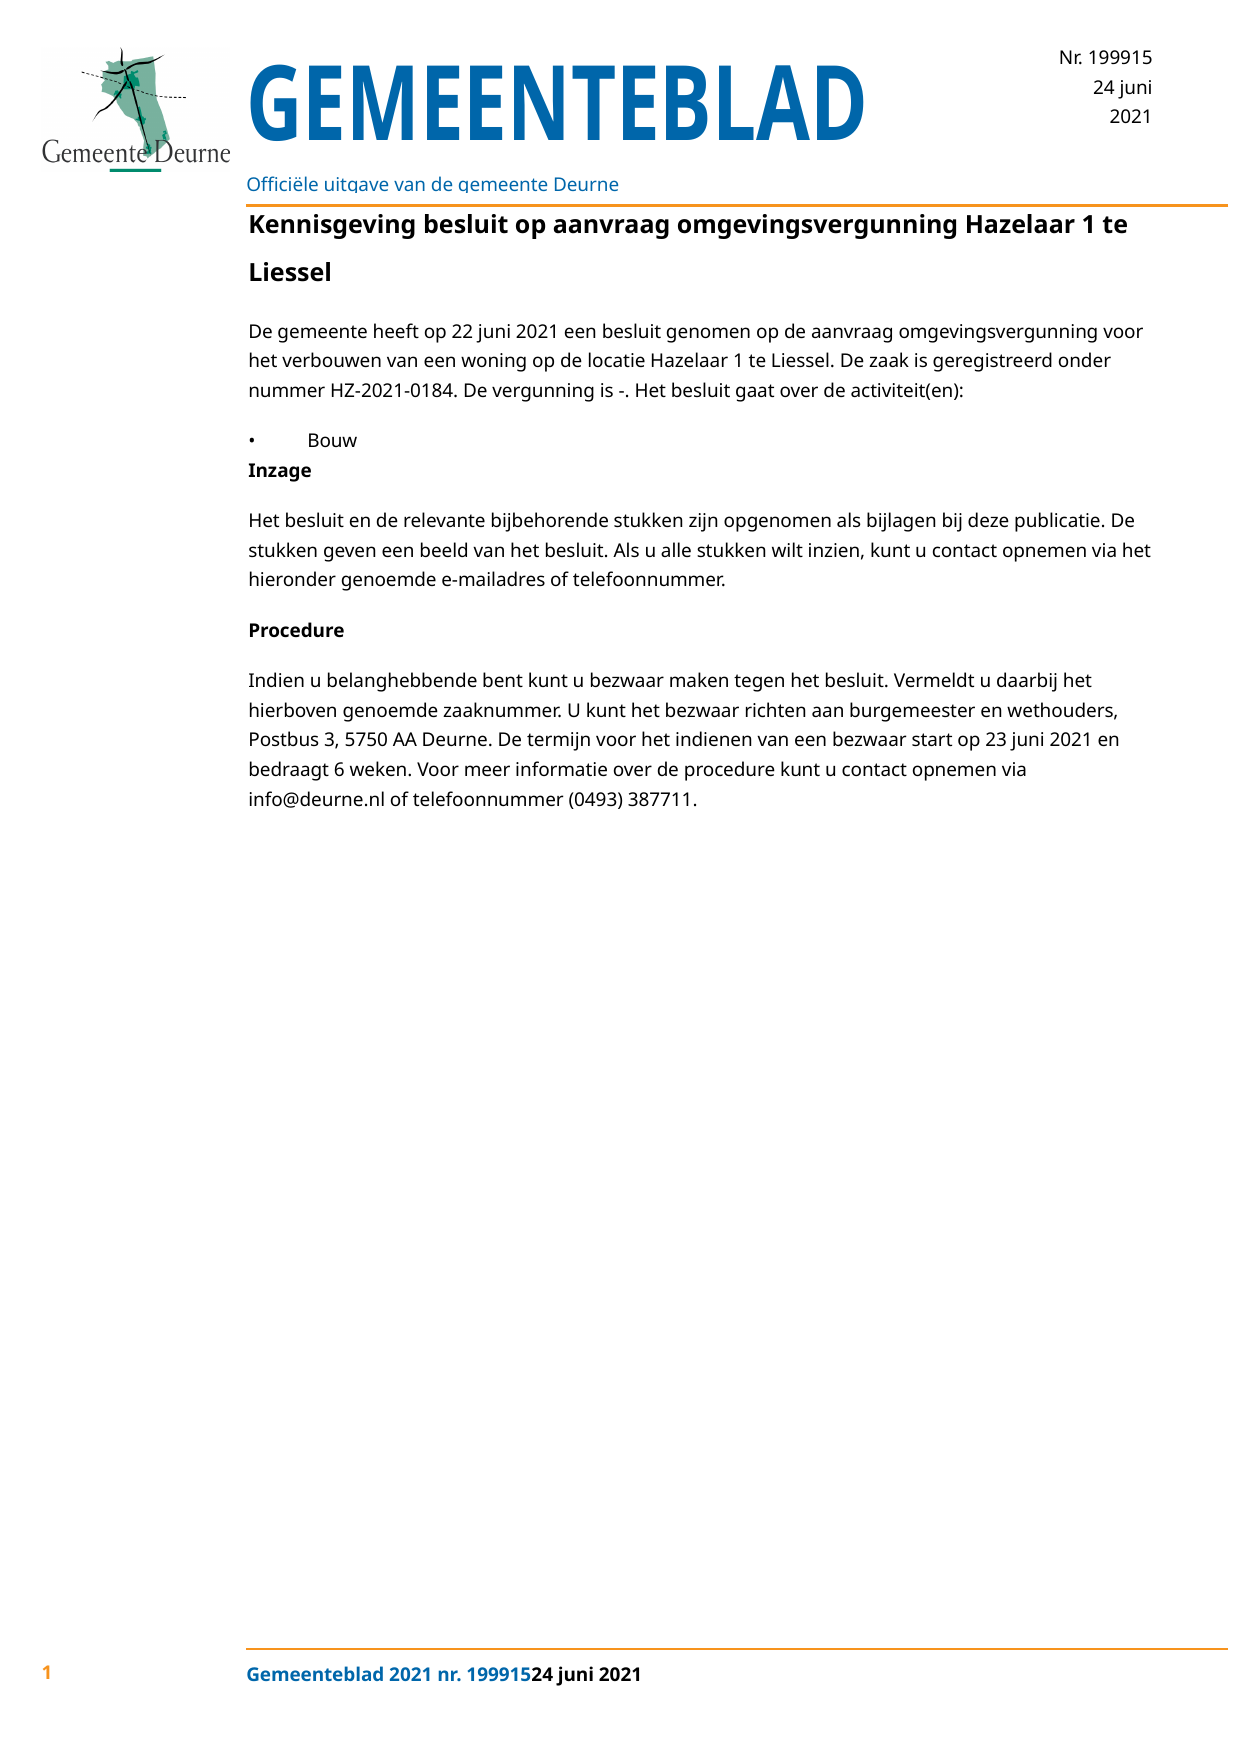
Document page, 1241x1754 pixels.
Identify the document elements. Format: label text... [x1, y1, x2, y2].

text Procedure [248, 617, 1152, 643]
list Bouw [248, 427, 1152, 453]
text Het besluit en de relevante bijbehorende stukken zijn opgenomen als bijlagen bij deze publicatie. De stukken geven een beeld van het besluit. Als u alle stukken wilt inzien, kunt u contact opnemen via het hieronder genoemde e-mailadres of telefoonnummer. [248, 507, 1152, 592]
text Indien u belanghebbende bent kunt u bezwaar maken tegen het besluit. Vermeldt u daarbij het hierboven genoemde zaaknummer. U kunt het bezwaar richten aan burgemeester en wethouders, Postbus 3, 5750 AA Deurne. De termijn voor het indienen van een bezwaar start op 23 juni 2021 en bedraagt 6 weken. Voor meer informatie over de procedure kunt u contact opnemen via info@deurne.nl of telefoonnummer (0493) 387711. [248, 667, 1152, 812]
picture [41, 47, 231, 172]
text De gemeente heeft op 22 juni 2021 een besluit genomen op de aanvraag omgevingsvergunning voor het verbouwen van een woning op de locatie Hazelaar 1 te Liessel. De zaak is geregistreerd onder nummer HZ-2021-0184. De vergunning is -. Het besluit gaat over de activiteit(en): [248, 318, 1152, 403]
text Kennisgeving besluit op aanvraag omgevingsvergunning Hazelaar 1 te Liessel [248, 207, 1152, 288]
text Inzage [248, 457, 1152, 483]
